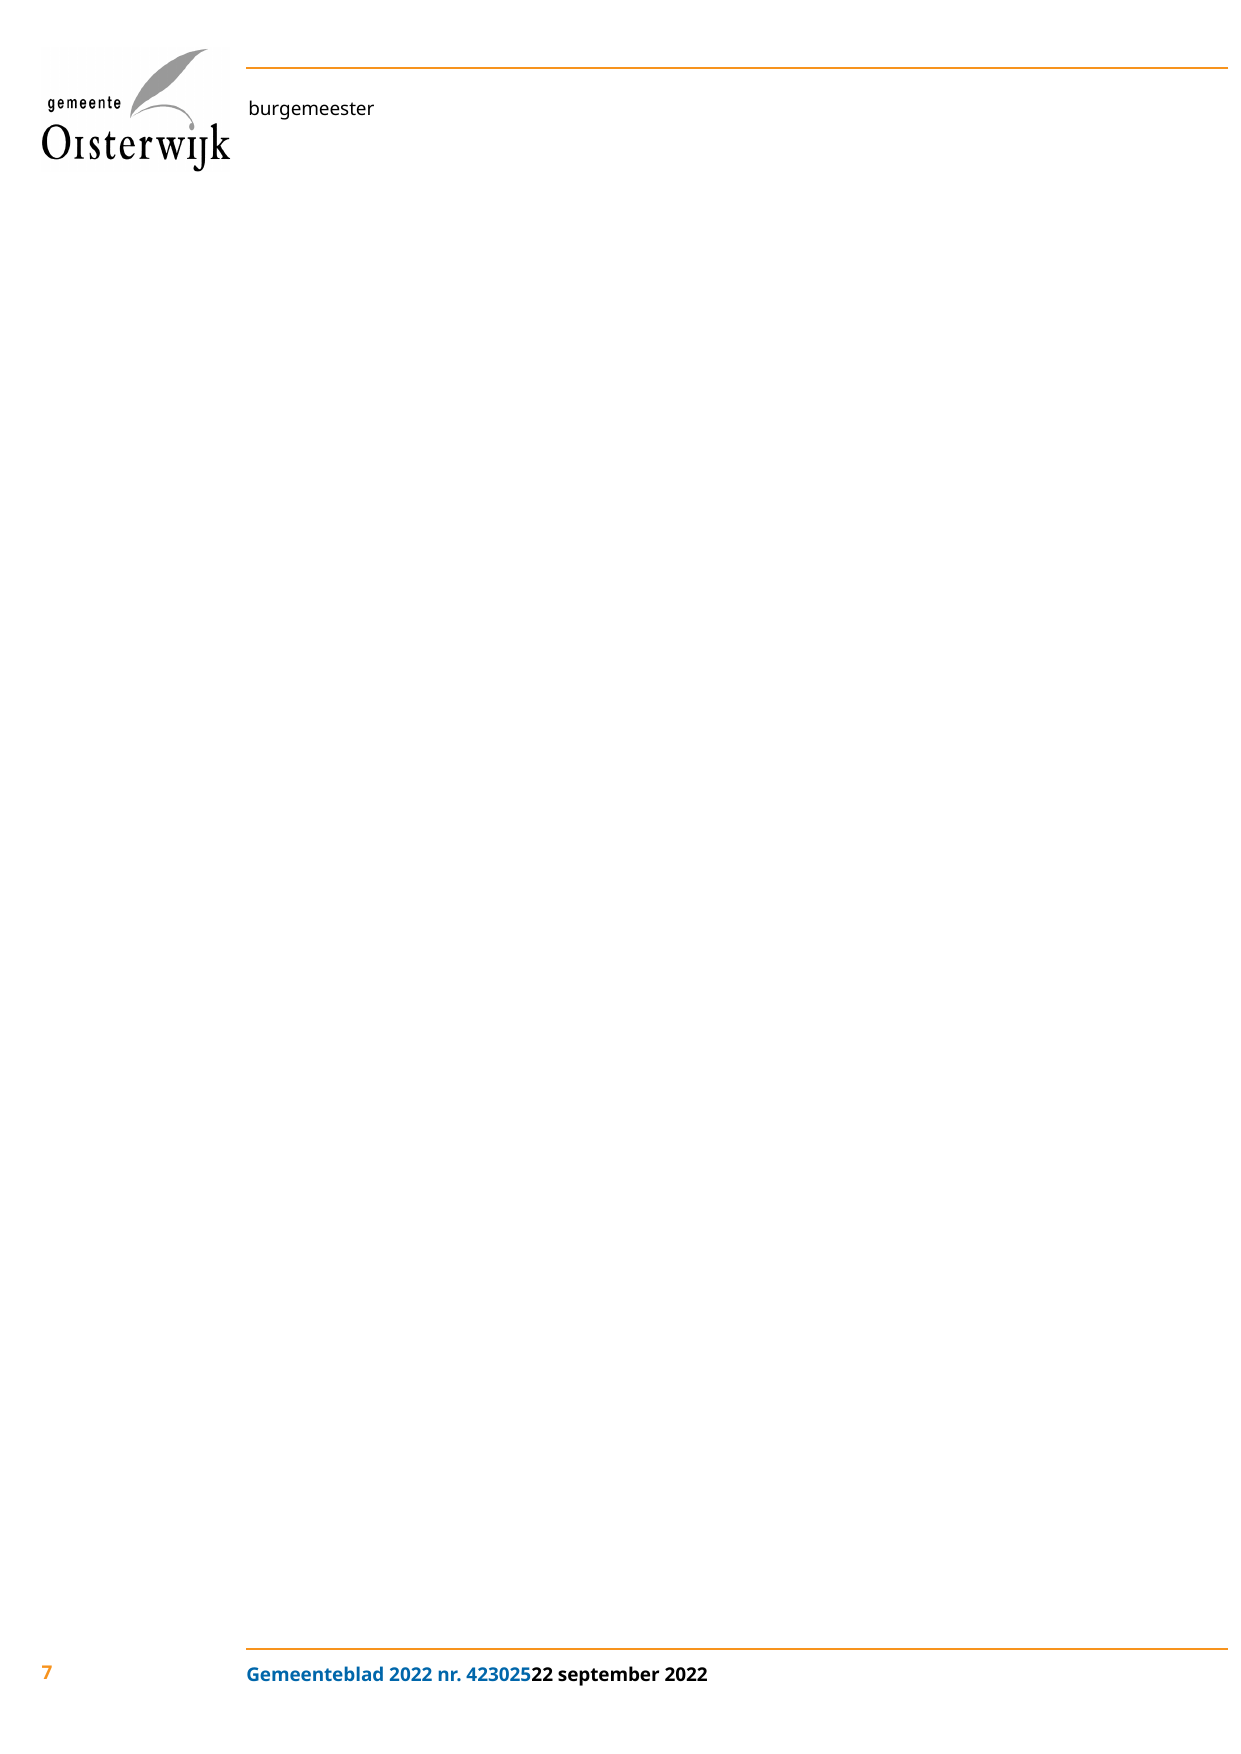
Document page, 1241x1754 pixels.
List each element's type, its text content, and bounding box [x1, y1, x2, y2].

text burgemeester [248, 95, 1152, 121]
picture [41, 47, 231, 172]
